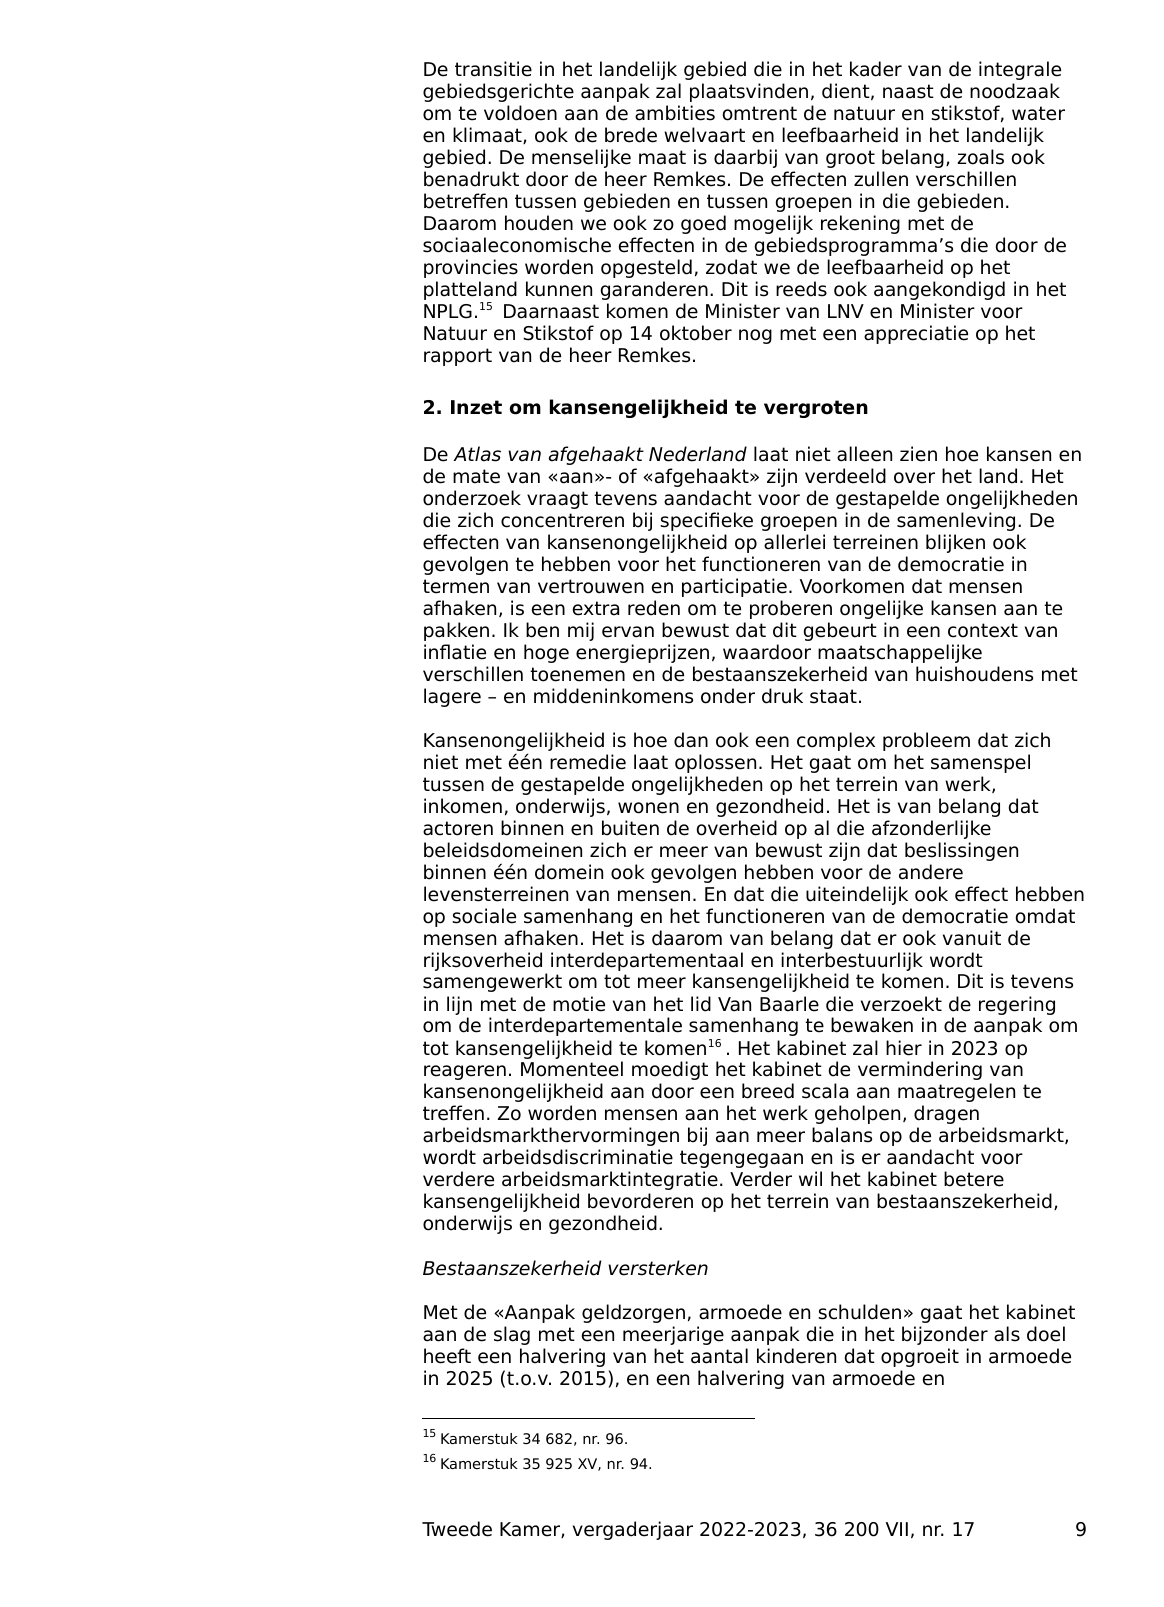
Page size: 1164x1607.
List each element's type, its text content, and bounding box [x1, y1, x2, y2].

text De transitie in het landelijk gebied die in het kader van de integrale gebiedsgerichte aanpak zal plaatsvinden, dient, naast de noodzaak om te voldoen aan de ambities omtrent de natuur en stikstof, water en klimaat, ook de brede welvaart en leefbaarheid in het landelijk gebied. De menselijke maat is daarbij van groot belang, zoals ook benadrukt door de heer Remkes. De effecten zullen verschillen betreffen tussen gebieden en tussen groepen in die gebieden. Daarom houden we ook zo goed mogelijk rekening met de sociaaleconomische effecten in de gebiedsprogramma’s die door de provincies worden opgesteld, zodat we de leefbaarheid op het platteland kunnen garanderen. Dit is reeds ook aangekondigd in het NPLG. Daarnaast komen de Minister van LNV en Minister voor Natuur en Stikstof op 14 oktober nog met een appreciatie op het rapport van de heer Remkes. [422, 59, 1087, 367]
text Kamerstuk 34 682, nr. 96. [422, 1427, 1087, 1449]
text De Atlas van afgehaakt Nederland laat niet alleen zien hoe kansen en de mate van «aan»- of «afgehaakt» zijn verdeeld over het land. Het onderzoek vraagt tevens aandacht voor de gestapelde ongelijkheden die zich concentreren bij specifieke groepen in de samenleving. De effecten van kansenongelijkheid op allerlei terreinen blijken ook gevolgen te hebben voor het functioneren van de democratie in termen van vertrouwen en participatie. Voorkomen dat mensen afhaken, is een extra reden om te proberen ongelijke kansen aan te pakken. Ik ben mij ervan bewust dat dit gebeurt in een context van inflatie en hoge energieprijzen, waardoor maatschappelijke verschillen toenemen en de bestaanszekerheid van huishoudens met lagere – en middeninkomens onder druk staat. [422, 444, 1087, 707]
text Kamerstuk 35 925 XV, nr. 94. [422, 1452, 1087, 1474]
text Kansenongelijkheid is hoe dan ook een complex probleem dat zich niet met één remedie laat oplossen. Het gaat om het samenspel tussen de gestapelde ongelijkheden op het terrein van werk, inkomen, onderwijs, wonen en gezondheid. Het is van belang dat actoren binnen en buiten de overheid op al die afzonderlijke beleidsdomeinen zich er meer van bewust zijn dat beslissingen binnen één domein ook gevolgen hebben voor de andere levensterreinen van mensen. En dat die uiteindelijk ook effect hebben op sociale samenhang en het functioneren van de democratie omdat mensen afhaken. Het is daarom van belang dat er ook vanuit de rijksoverheid interdepartementaal en interbestuurlijk wordt samengewerkt om tot meer kansengelijkheid te komen. Dit is tevens in lijn met de motie van het lid Van Baarle die verzoekt de regering om de interdepartementale samenhang te bewaken in de aanpak om tot kansengelijkheid te komen. Het kabinet zal hier in 2023 op reageren. Momenteel moedigt het kabinet de vermindering van kansenongelijkheid aan door een breed scala aan maatregelen te treffen. Zo worden mensen aan het werk geholpen, dragen arbeidsmarkthervormingen bij aan meer balans op de arbeidsmarkt, wordt arbeidsdiscriminatie tegengegaan en is er aandacht voor verdere arbeidsmarktintegratie. Verder wil het kabinet betere kansengelijkheid bevorderen op het terrein van bestaanszekerheid, onderwijs en gezondheid. [422, 730, 1087, 1235]
subtitle 2. Inzet om kansengelijkheid te vergroten [422, 397, 1087, 419]
text Met de «Aanpak geldzorgen, armoede en schulden» gaat het kabinet aan de slag met een meerjarige aanpak die in het bijzonder als doel heeft een halvering van het aantal kinderen dat opgroeit in armoede in 2025 (t.o.v. 2015), en een halvering van armoede en [422, 1302, 1087, 1389]
subtitle Bestaanszekerheid versterken [422, 1257, 1087, 1279]
